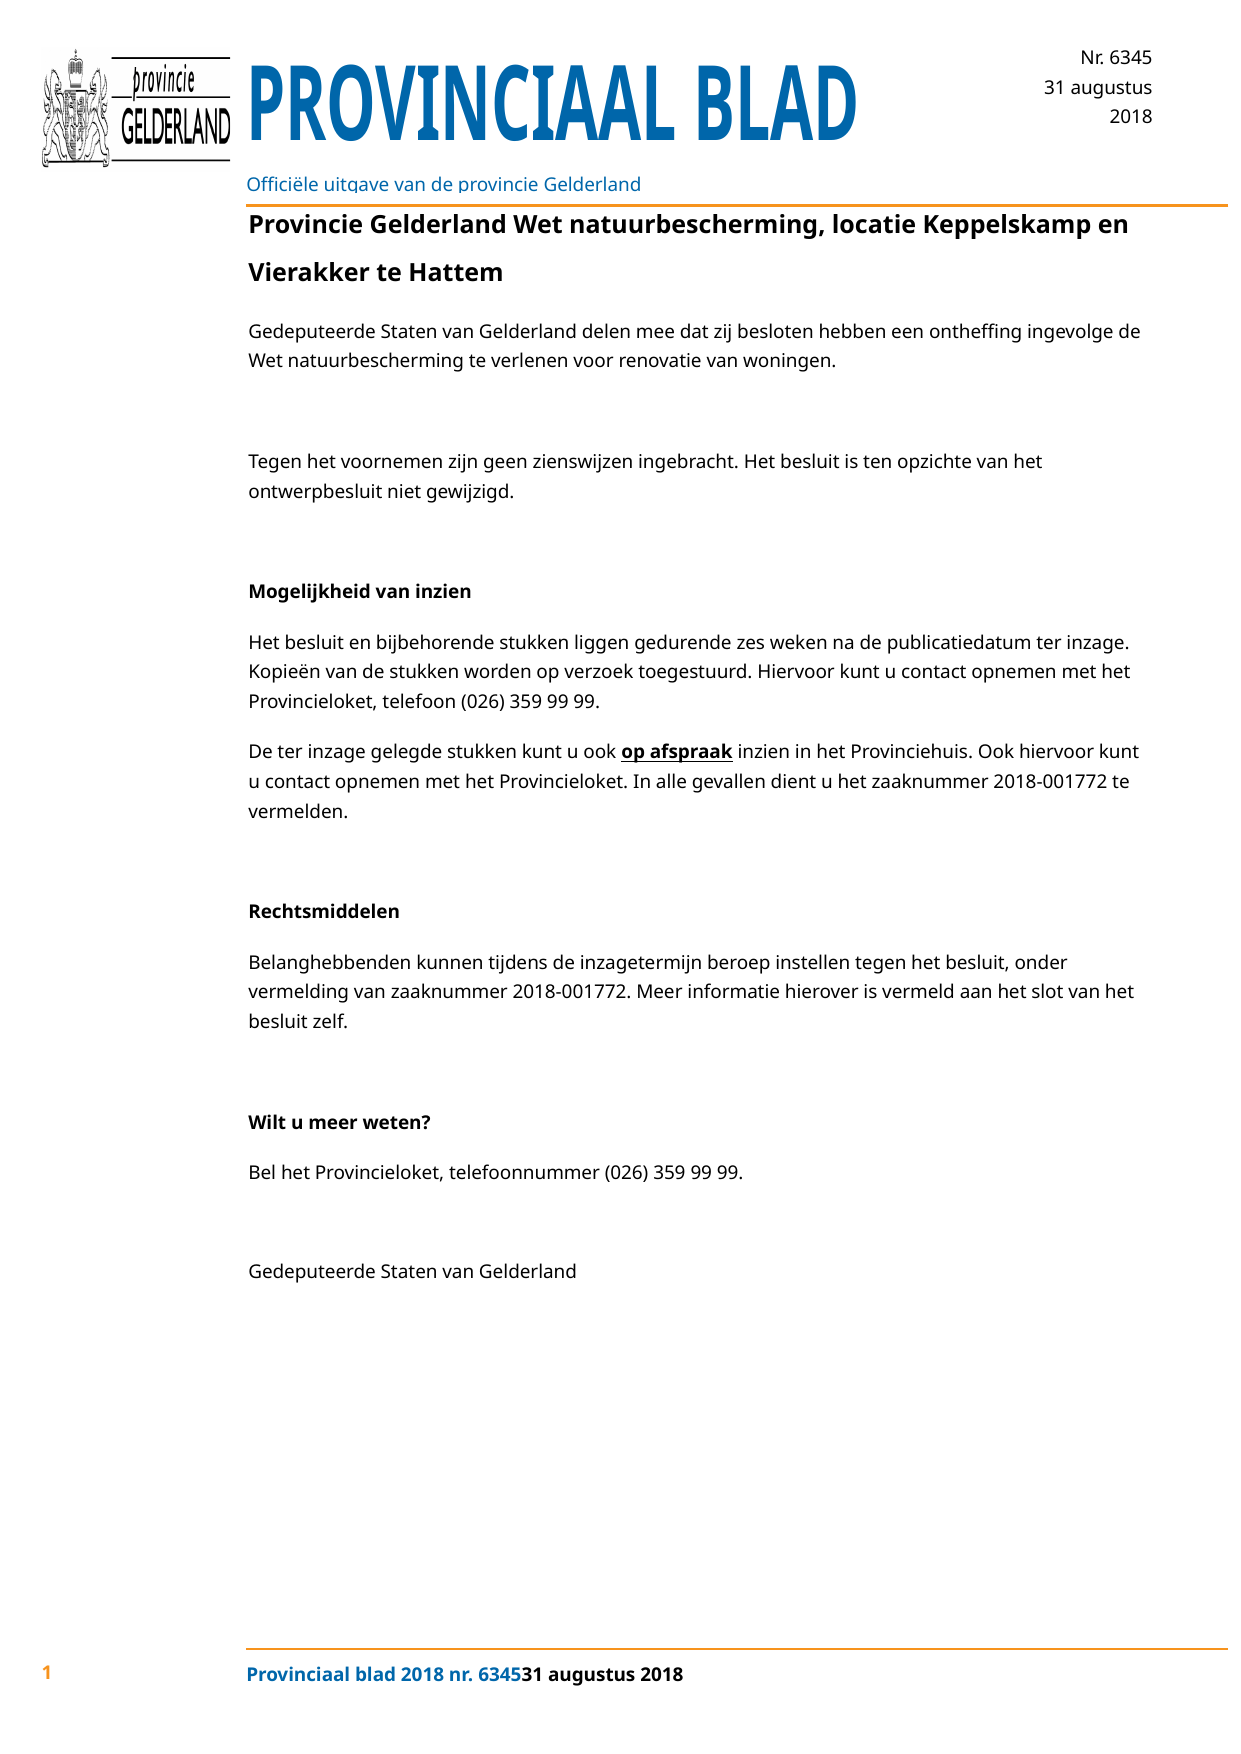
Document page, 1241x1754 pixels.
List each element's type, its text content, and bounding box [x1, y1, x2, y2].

text Belanghebbenden kunnen tijdens de inzagetermijn beroep instellen tegen het besluit, onder vermelding van zaaknummer 2018-001772. Meer informatie hierover is vermeld aan het slot van het besluit zelf. [248, 949, 1152, 1034]
text Mogelijkheid van inzien [248, 579, 1152, 604]
text Wilt u meer weten? [248, 1109, 1152, 1135]
text Gedeputeerde Staten van Gelderland [248, 1258, 1152, 1283]
text Bel het Provincieloket, telefoonnummer (026) 359 99 99. [248, 1159, 1152, 1185]
picture [41, 47, 231, 172]
text De ter inzage gelegde stukken kunt u ook op afspraak inzien in het Provinciehuis. Ook hiervoor kunt u contact opnemen met het Provincieloket. In alle gevallen dient u het zaaknummer 2018-001772 te vermelden. [248, 739, 1152, 824]
text Tegen het voornemen zijn geen zienswijzen ingebracht. Het besluit is ten opzichte van het ontwerpbesluit niet gewijzigd. [248, 448, 1152, 504]
text Het besluit en bijbehorende stukken liggen gedurende zes weken na de publicatiedatum ter inzage. Kopieën van de stukken worden op verzoek toegestuurd. Hiervoor kunt u contact opnemen met het Provincieloket, telefoon (026) 359 99 99. [248, 629, 1152, 714]
text Rechtsmiddelen [248, 899, 1152, 924]
text Provincie Gelderland Wet natuurbescherming, locatie Keppelskamp en Vierakker te Hattem [248, 207, 1152, 288]
text Gedeputeerde Staten van Gelderland delen mee dat zij besloten hebben een ontheffing ingevolge de Wet natuurbescherming te verlenen voor renovatie van woningen. [248, 318, 1152, 373]
